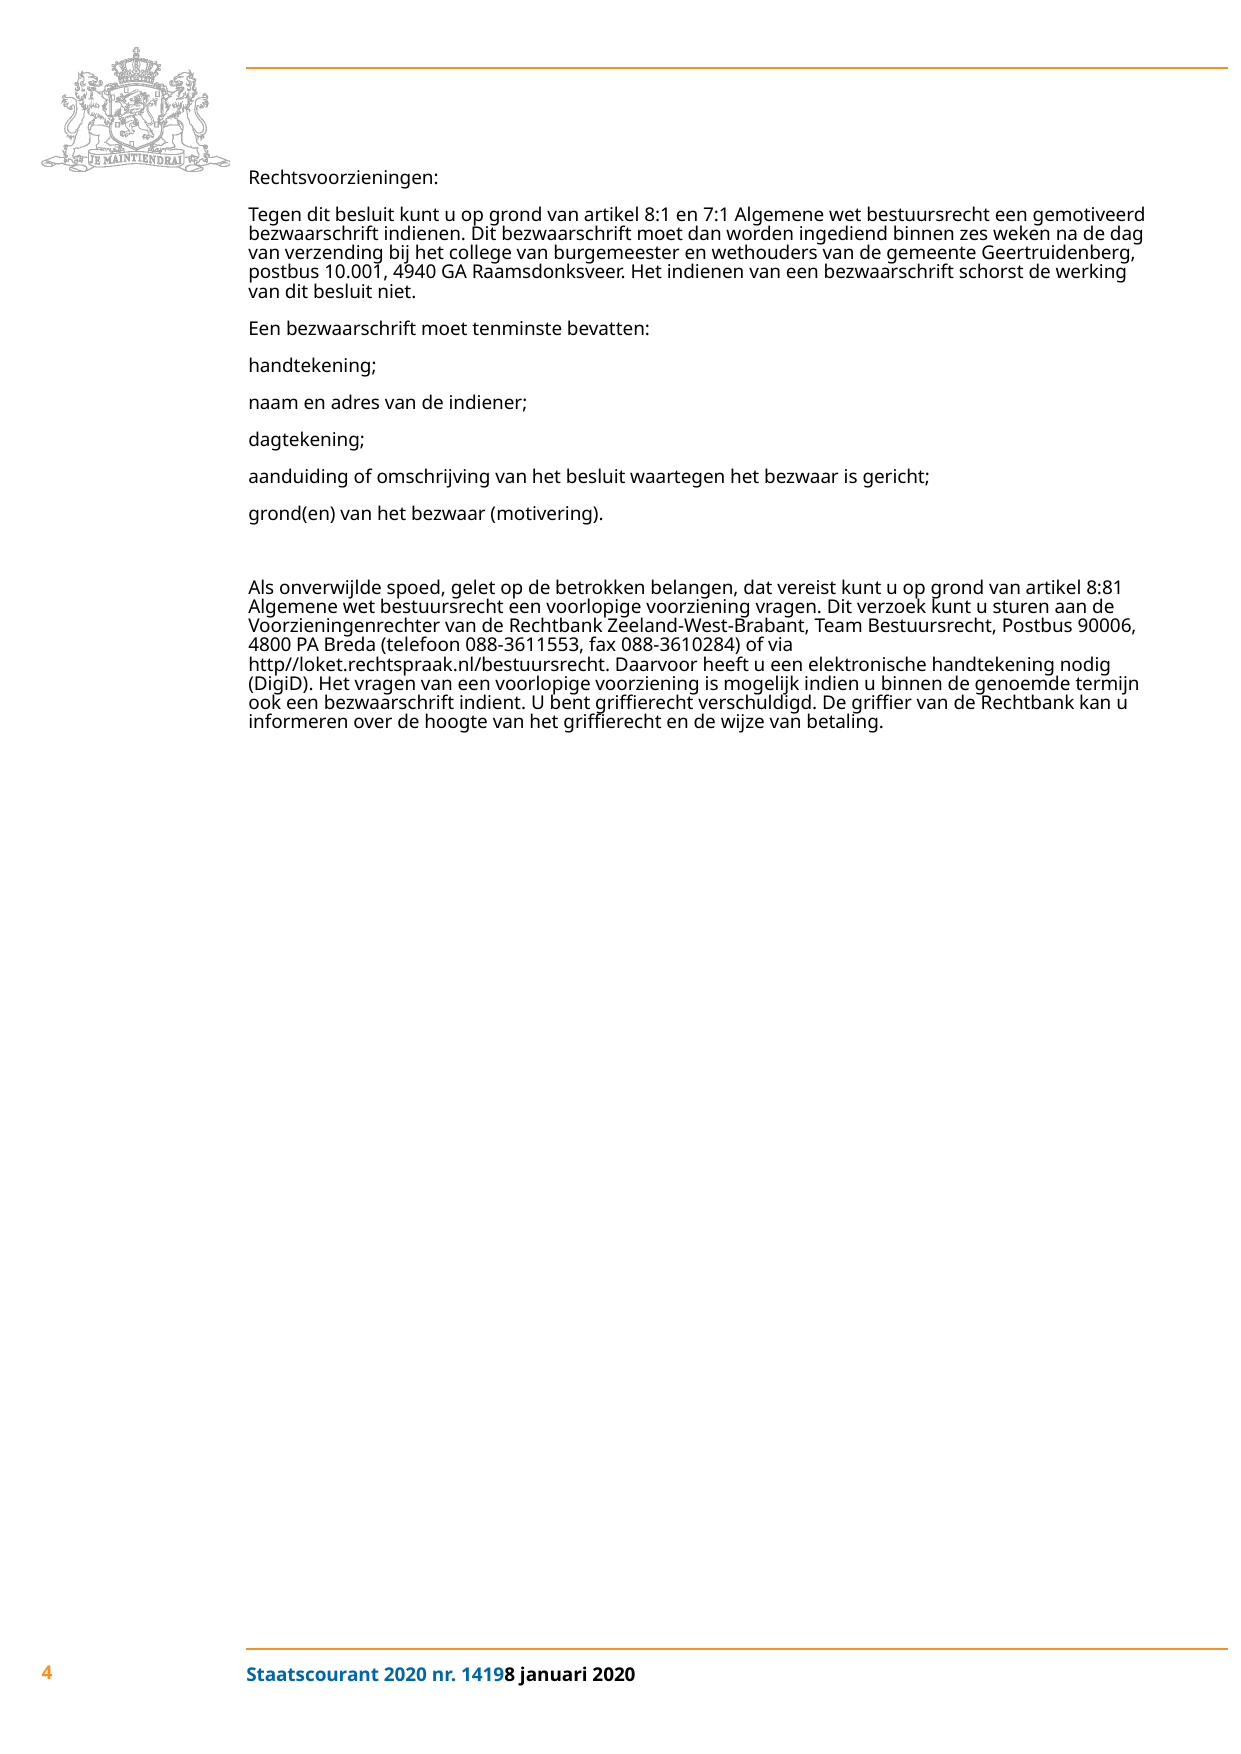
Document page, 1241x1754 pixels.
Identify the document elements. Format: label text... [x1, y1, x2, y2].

text grond(en) van het bezwaar (motivering). [248, 505, 1152, 524]
text Tegen dit besluit kunt u op grond van artikel 8:1 en 7:1 Algemene wet bestuursrecht een gemotiveerd bezwaarschrift indienen. Dit bezwaarschrift moet dan worden ingediend binnen zes weken na de dag van verzending bij het college van burgemeester en wethouders van de gemeente Geertruidenberg, postbus 10.001, 4940 GA Raamsdonksveer. Het indienen van een bezwaarschrift schorst de werking van dit besluit niet. [248, 206, 1152, 302]
text aanduiding of omschrijving van het besluit waartegen het bezwaar is gericht; [248, 468, 1152, 487]
text dagtekening; [248, 431, 1152, 450]
text Rechtsvoorzieningen: [248, 169, 1152, 188]
text naam en adres van de indiener; [248, 394, 1152, 413]
picture [41, 47, 231, 172]
text Een bezwaarschrift moet tenminste bevatten: [248, 320, 1152, 339]
text Als onverwijlde spoed, gelet op de betrokken belangen, dat vereist kunt u op grond van artikel 8:81 Algemene wet bestuursrecht een voorlopige voorziening vragen. Dit verzoek kunt u sturen aan de Voorzieningenrechter van de Rechtbank Zeeland-West-Brabant, Team Bestuursrecht, Postbus 90006, 4800 PA Breda (telefoon 088-3611553, fax 088-3610284) of via http//loket.rechtspraak.nl/bestuursrecht. Daarvoor heeft u een elektronische handtekening nodig (DigiD). Het vragen van een voorlopige voorziening is mogelijk indien u binnen de genoemde termijn ook een bezwaarschrift indient. U bent griffierecht verschuldigd. De griffier van de Rechtbank kan u informeren over de hoogte van het griffierecht en de wijze van betaling. [248, 579, 1152, 733]
text handtekening; [248, 357, 1152, 376]
